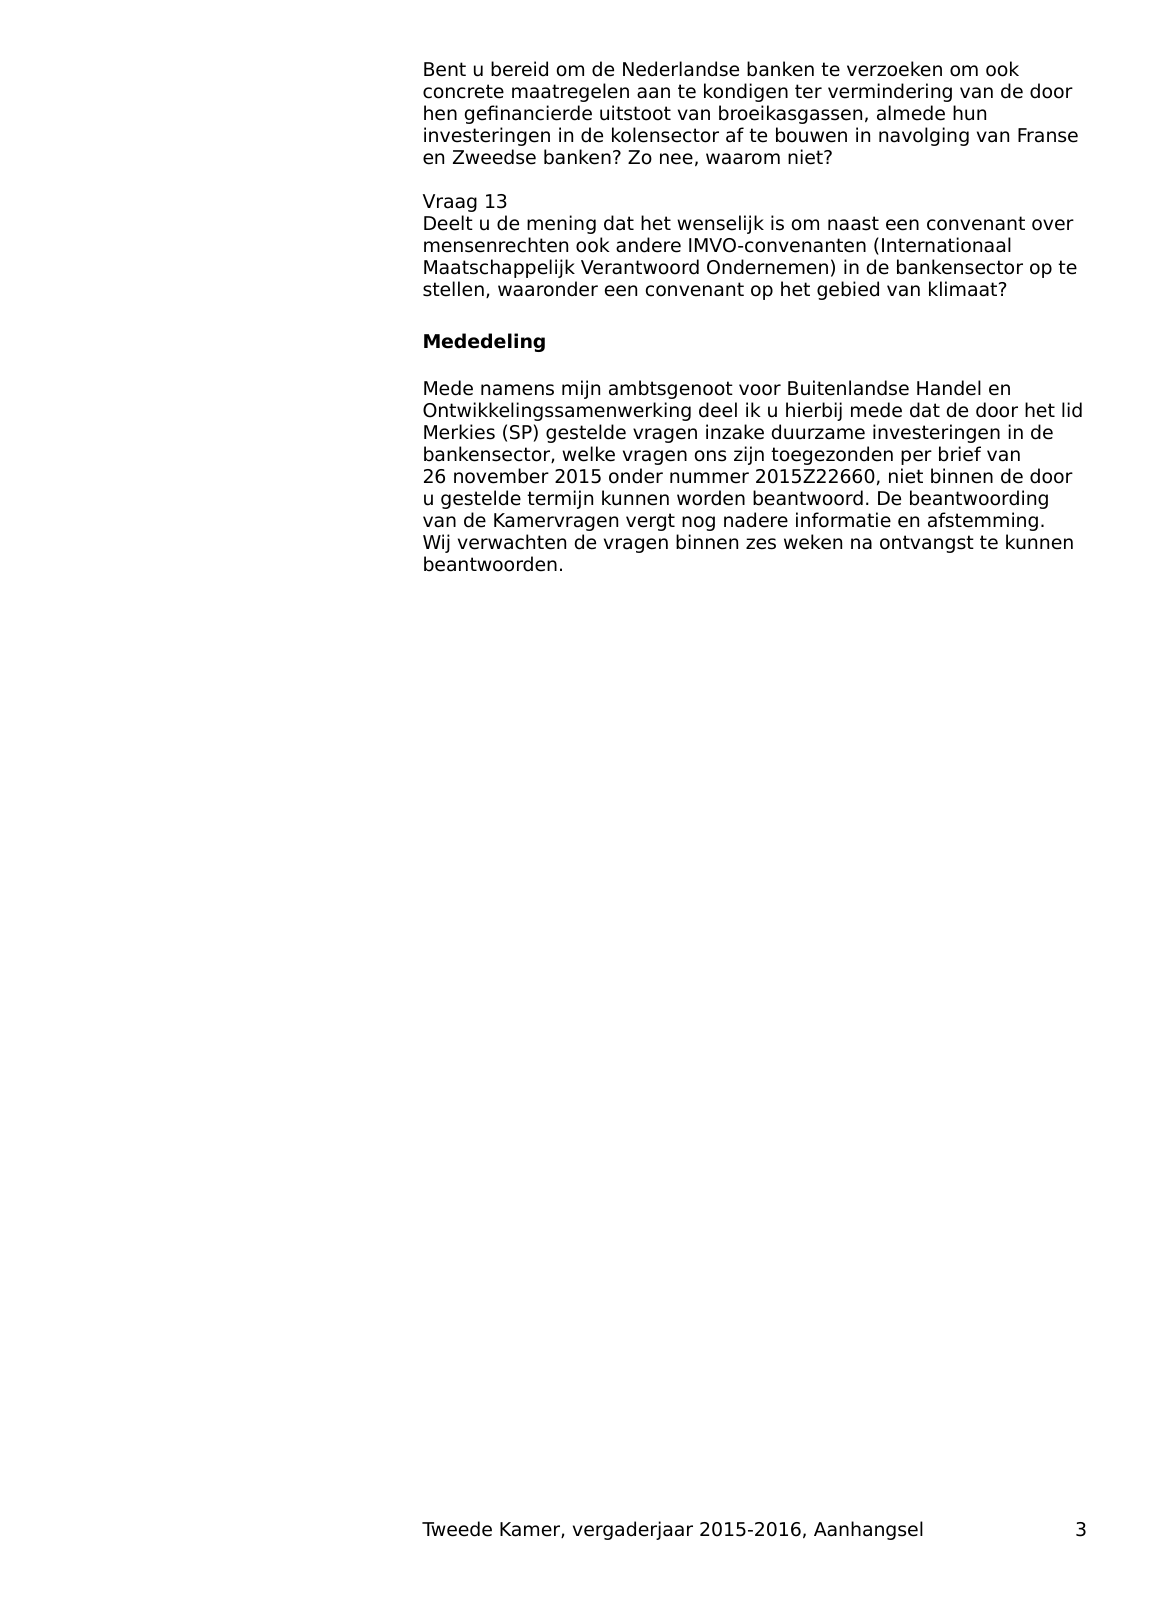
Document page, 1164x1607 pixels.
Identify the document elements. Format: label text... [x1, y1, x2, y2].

text Bent u bereid om de Nederlandse banken te verzoeken om ook concrete maatregelen aan te kondigen ter vermindering van de door hen gefinancierde uitstoot van broeikasgassen, almede hun investeringen in de kolensector af te bouwen in navolging van Franse en Zweedse banken? Zo nee, waarom niet? [422, 59, 1087, 169]
text Deelt u de mening dat het wenselijk is om naast een convenant over mensenrechten ook andere IMVO-convenanten (Internationaal Maatschappelijk Verantwoord Ondernemen) in de bankensector op te stellen, waaronder een convenant op het gebied van klimaat? [422, 213, 1087, 301]
text Mede namens mijn ambtsgenoot voor Buitenlandse Handel en Ontwikkelingssamenwerking deel ik u hierbij mede dat de door het lid Merkies (SP) gestelde vragen inzake duurzame investeringen in de bankensector, welke vragen ons zijn toegezonden per brief van 26 november 2015 onder nummer 2015Z22660, niet binnen de door u gestelde termijn kunnen worden beantwoord. De beantwoording van de Kamervragen vergt nog nadere informatie en afstemming. [422, 378, 1087, 532]
text Wij verwachten de vragen binnen zes weken na ontvangst te kunnen beantwoorden. [422, 532, 1087, 576]
text Vraag 13 [422, 191, 1087, 213]
subtitle Mededeling [422, 331, 1087, 353]
